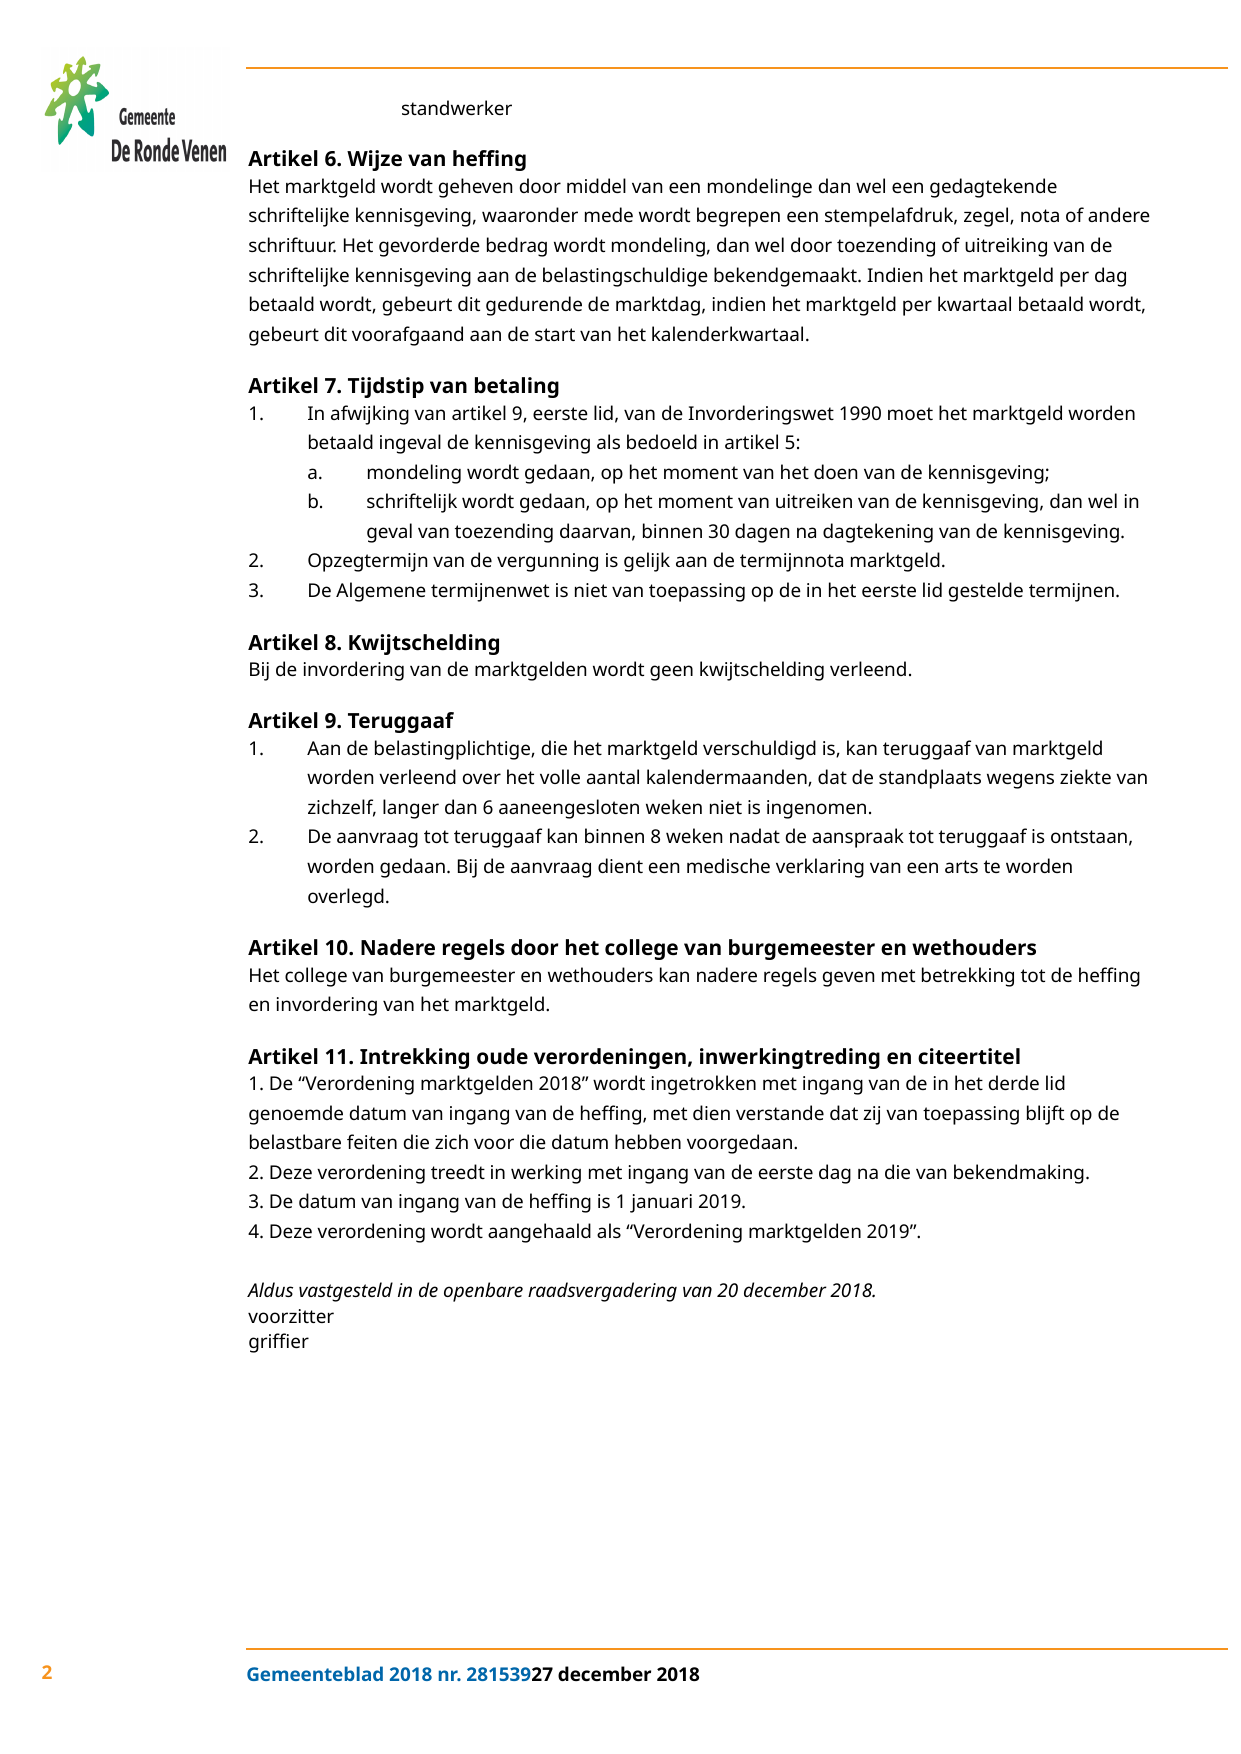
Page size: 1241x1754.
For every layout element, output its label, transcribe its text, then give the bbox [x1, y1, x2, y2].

text Artikel 7. Tijdstip van betaling [248, 371, 1152, 400]
list Opzegtermijn van de vergunning is gelijk aan de termijnnota marktgeld. [248, 548, 1152, 573]
text Bij de invordering van de marktgelden wordt geen kwijtschelding verleend. [248, 656, 1152, 682]
text 4. Deze verordening wordt aangehaald als “Verordening marktgelden 2019”. [248, 1218, 1152, 1244]
list schriftelijk wordt gedaan, op het moment van uitreiken van de kennisgeving, dan wel in geval van toezending daarvan, binnen 30 dagen na dagtekening van de kennisgeving. [307, 488, 1152, 544]
text Artikel 10. Nadere regels door het college van burgemeester en wethouders [248, 933, 1152, 962]
list In afwijking van artikel 9, eerste lid, van de Invorderingswet 1990 moet het marktgeld worden betaald ingeval de kennisgeving als bedoeld in artikel 5: [248, 400, 1152, 455]
text Het marktgeld wordt geheven door middel van een mondelinge dan wel een gedagtekende schriftelijke kennisgeving, waaronder mede wordt begrepen een stempelafdruk, zegel, nota of andere schriftuur. Het gevorderde bedrag wordt mondeling, dan wel door toezending of uitreiking van de schriftelijke kennisgeving aan de belastingschuldige bekendgemaakt. Indien het marktgeld per dag betaald wordt, gebeurt dit gedurende de marktdag, indien het marktgeld per kwartaal betaald wordt, gebeurt dit voorafgaand aan de start van het kalenderkwartaal. [248, 173, 1152, 347]
text griffier [248, 1329, 1152, 1354]
list De aanvraag tot teruggaaf kan binnen 8 weken nadat de aanspraak tot teruggaaf is ontstaan, worden gedaan. Bij de aanvraag dient een medische verklaring van een arts te worden overlegd. [248, 824, 1152, 909]
text Artikel 11. Intrekking oude verordeningen, inwerkingtreding en citeertitel [248, 1042, 1152, 1070]
text Artikel 9. Teruggaaf [248, 707, 1152, 735]
list mondeling wordt gedaan, op het moment van het doen van de kennisgeving; [307, 459, 1152, 485]
text 2. Deze verordening treedt in werking met ingang van de eerste dag na die van bekendmaking. [248, 1159, 1152, 1185]
text 1. De “Verordening marktgelden 2018” wordt ingetrokken met ingang van de in het derde lid genoemde datum van ingang van de heffing, met dien verstande dat zij van toepassing blijft op de belastbare feiten die zich voor die datum hebben voorgedaan. [248, 1070, 1152, 1155]
text voorzitter [248, 1303, 1152, 1329]
table_cell [999, 95, 1152, 121]
text Artikel 8. Kwijtschelding [248, 628, 1152, 656]
text Het college van burgemeester en wethouders kan nadere regels geven met betrekking tot de heffing en invordering van het marktgeld. [248, 962, 1152, 1017]
text Aldus vastgesteld in de openbare raadsvergadering van 20 december 2018. [248, 1277, 1152, 1303]
list Aan de belastingplichtige, die het marktgeld verschuldigd is, kan teruggaaf van marktgeld worden verleend over het volle aantal kalendermaanden, dat de standplaats wegens ziekte van zichzelf, langer dan 6 aaneengesloten weken niet is ingenomen. [248, 735, 1152, 820]
table_cell standwerker [401, 95, 999, 121]
text 3. De datum van ingang van de heffing is 1 januari 2019. [248, 1188, 1152, 1214]
text Artikel 6. Wijze van heffing [248, 144, 1152, 173]
list De Algemene termijnenwet is niet van toepassing op de in het eerste lid gestelde termijnen. [248, 577, 1152, 603]
picture [41, 47, 231, 172]
table_cell [248, 95, 401, 121]
